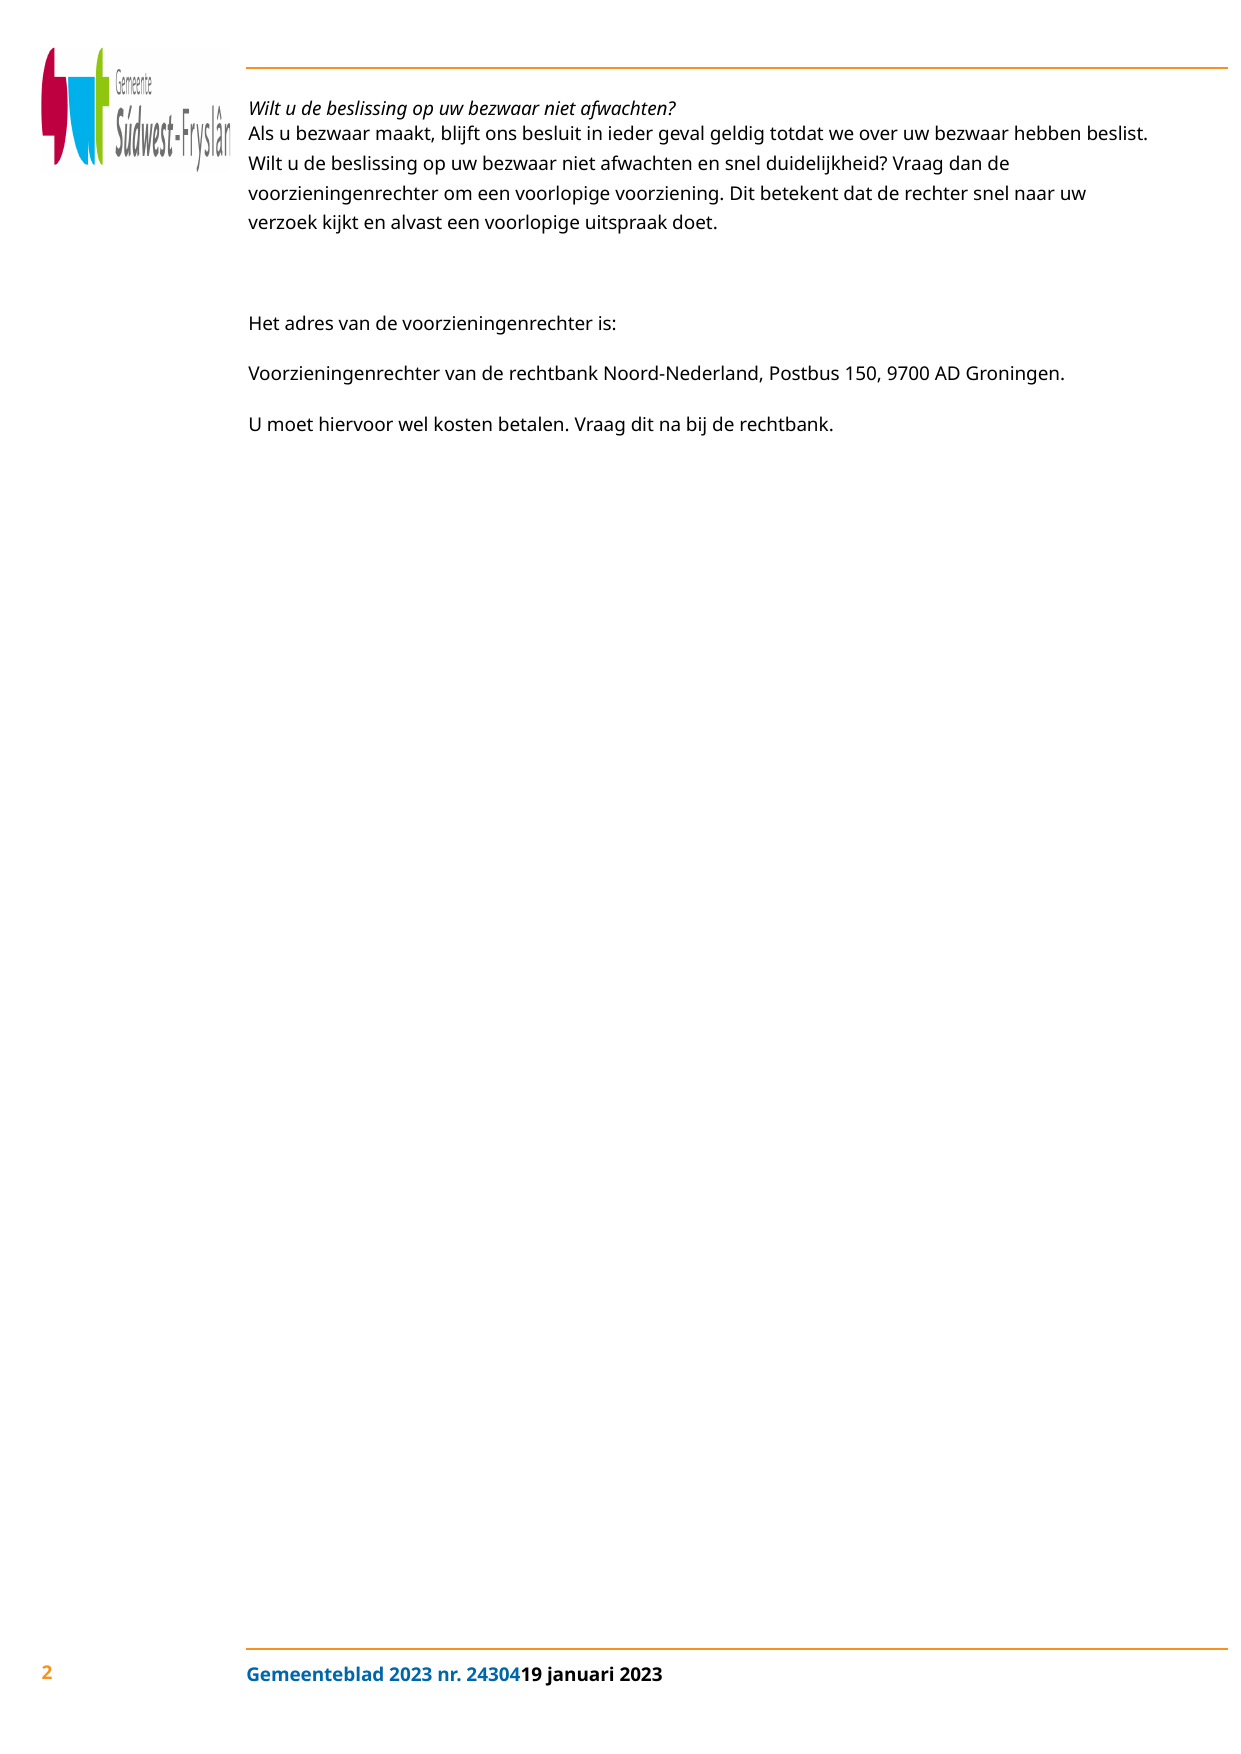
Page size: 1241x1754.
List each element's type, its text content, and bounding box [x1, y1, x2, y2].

text Het adres van de voorzieningenrechter is: [248, 310, 1152, 336]
text Wilt u de beslissing op uw bezwaar niet afwachten? [248, 95, 1152, 121]
text Als u bezwaar maakt, blijft ons besluit in ieder geval geldig totdat we over uw bezwaar hebben beslist. Wilt u de beslissing op uw bezwaar niet afwachten en snel duidelijkheid? Vraag dan de voorzieningenrechter om een voorlopige voorziening. Dit betekent dat de rechter snel naar uw verzoek kijkt en alvast een voorlopige uitspraak doet. [248, 121, 1152, 235]
text Voorzieningenrechter van de rechtbank Noord-Nederland, Postbus 150, 9700 AD Groningen. [248, 361, 1152, 386]
picture [41, 47, 231, 172]
text U moet hiervoor wel kosten betalen. Vraag dit na bij de rechtbank. [248, 411, 1152, 437]
